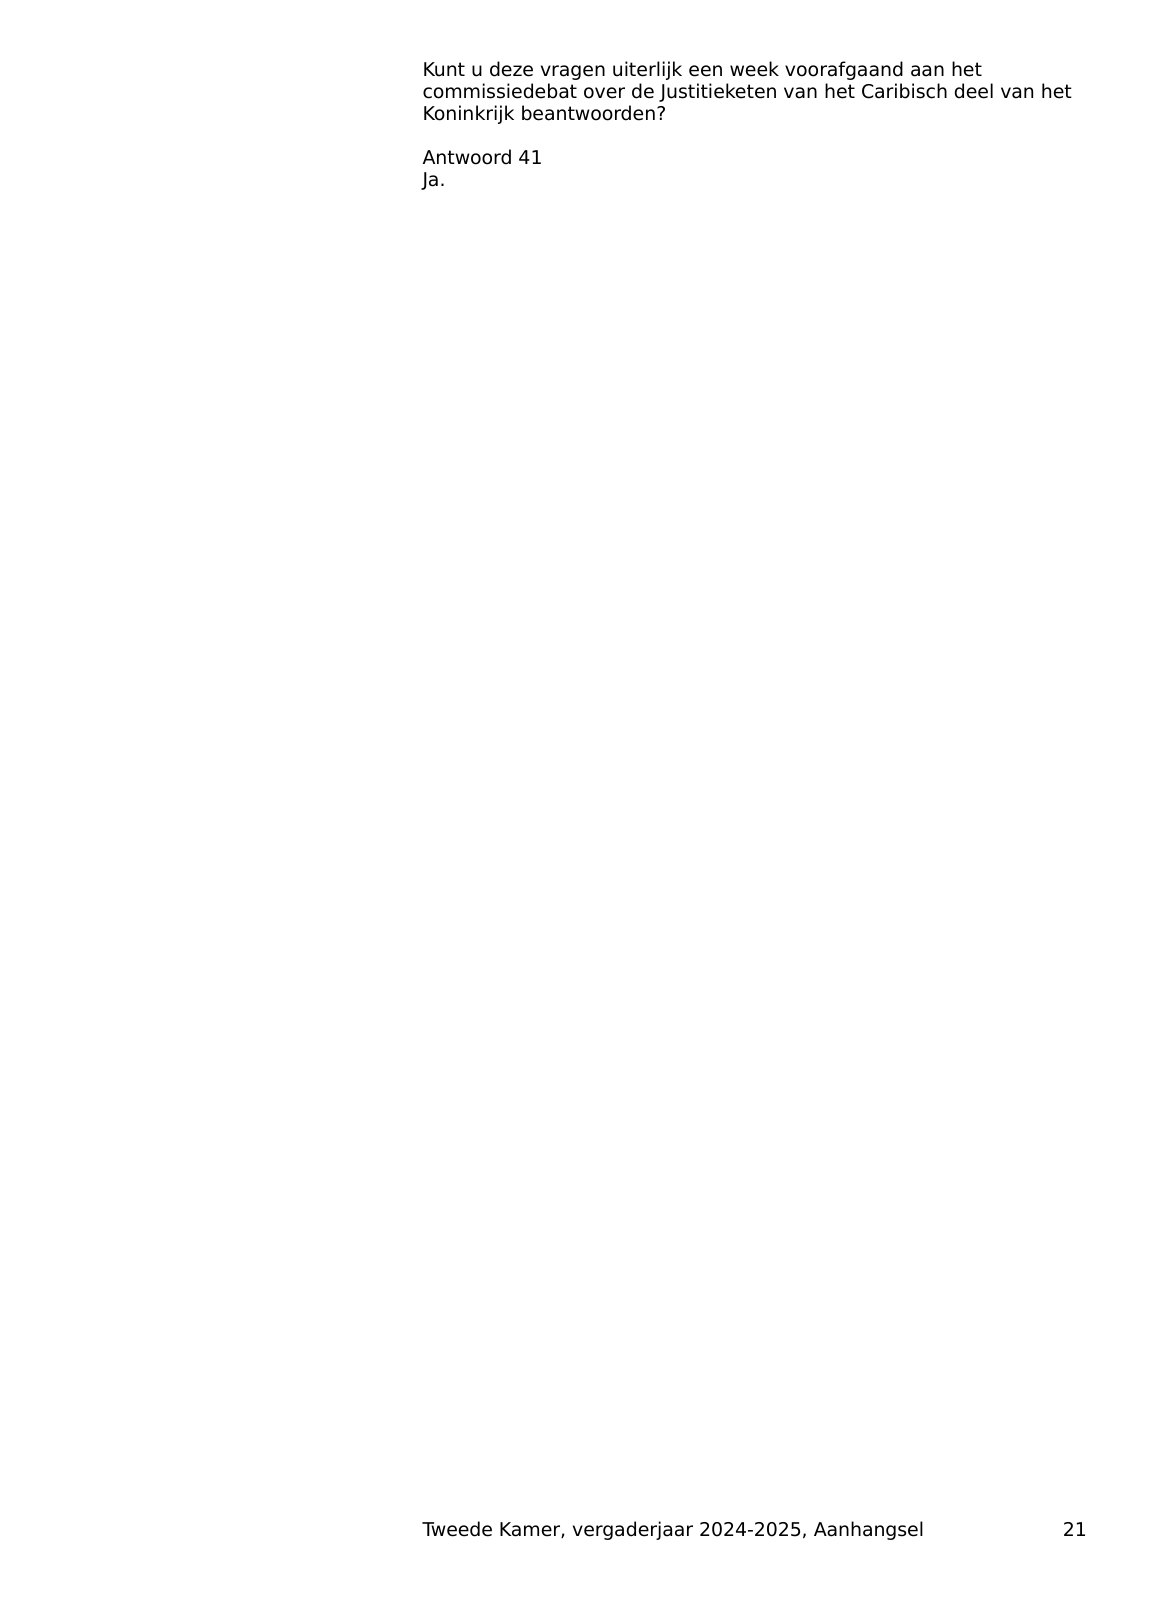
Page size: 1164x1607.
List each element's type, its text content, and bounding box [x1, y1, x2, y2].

text Antwoord 41 [422, 147, 1087, 169]
text Kunt u deze vragen uiterlijk een week voorafgaand aan het commissiedebat over de Justitieketen van het Caribisch deel van het Koninkrijk beantwoorden? [422, 59, 1087, 125]
text Ja. [422, 169, 1087, 191]
